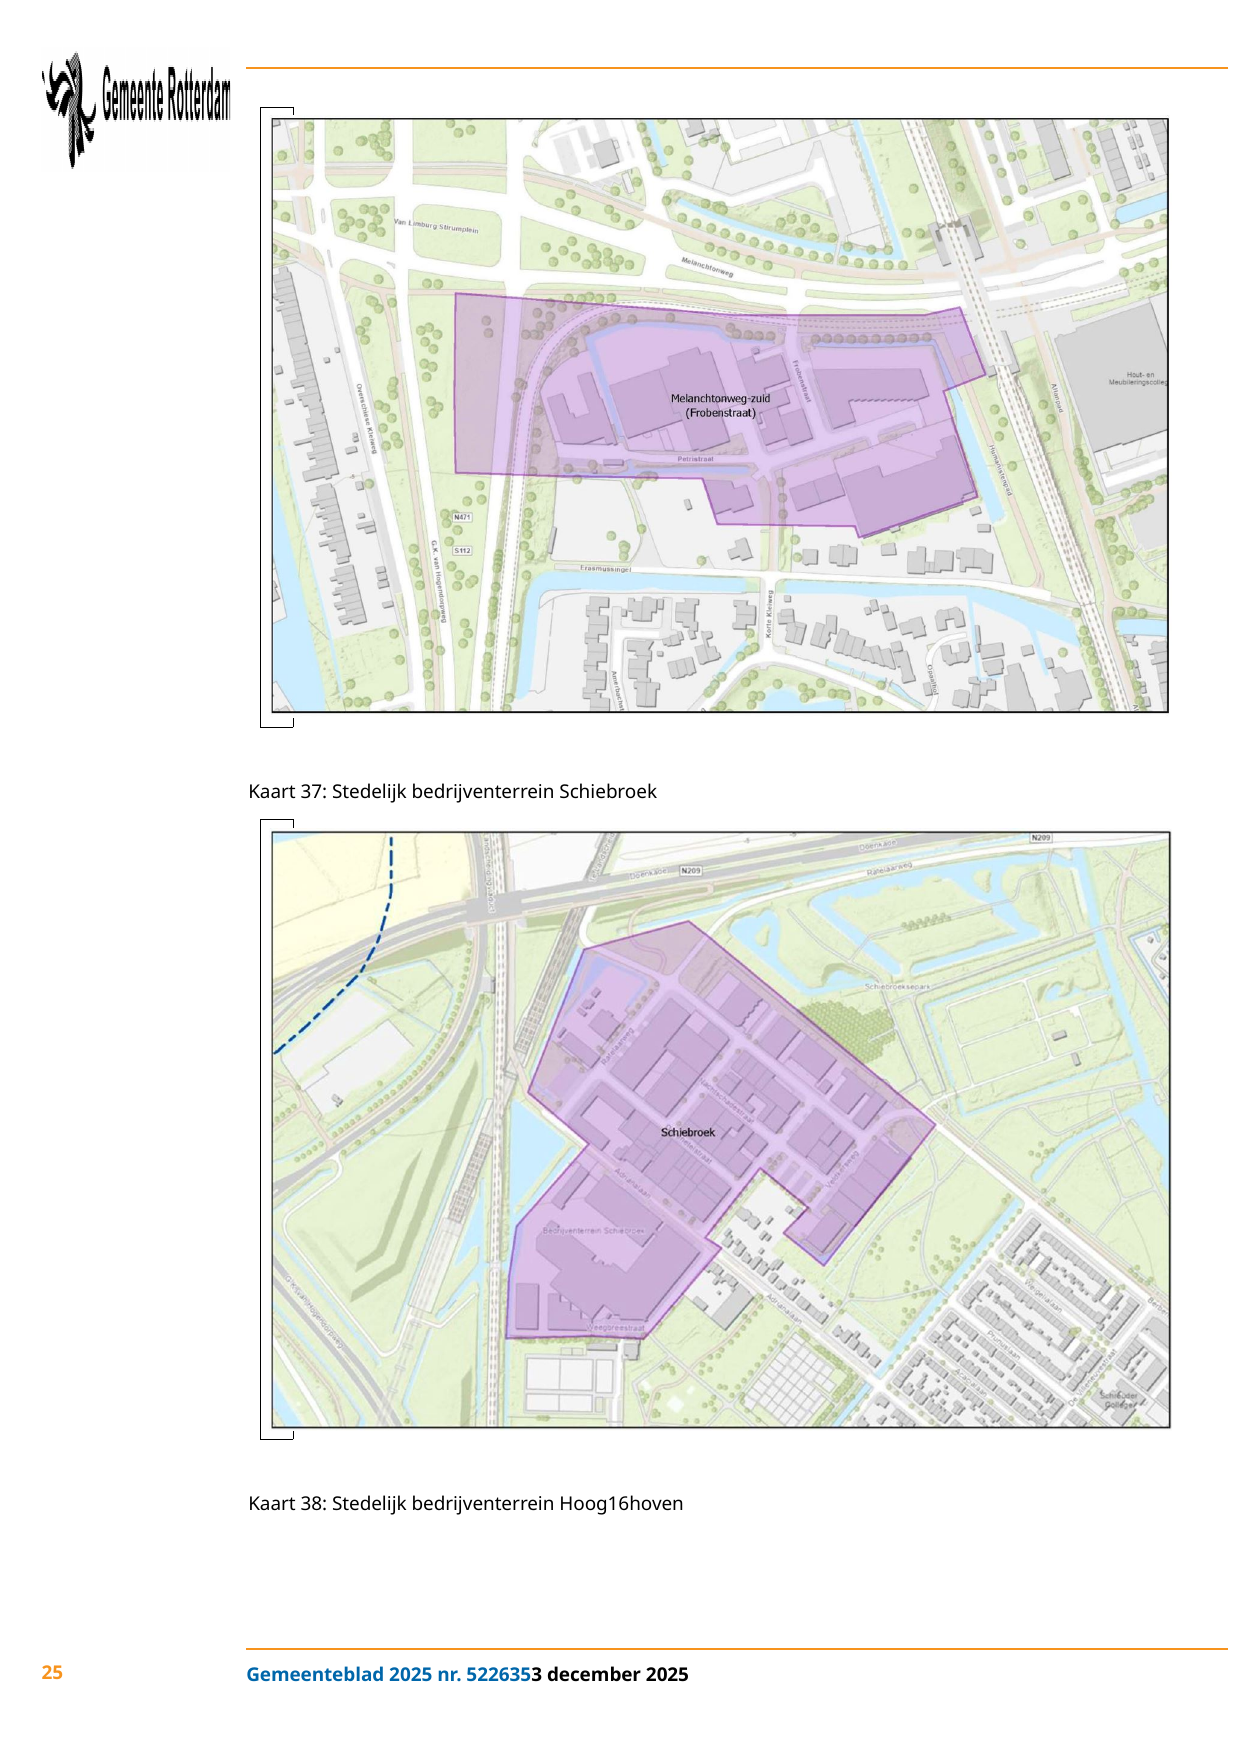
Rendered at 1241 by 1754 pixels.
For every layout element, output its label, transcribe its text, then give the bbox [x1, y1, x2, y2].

picture [268, 828, 1173, 1431]
picture [41, 47, 231, 172]
text Kaart 38: Stedelijk bedrijventerrein Hoog16hoven [248, 1490, 1152, 1516]
picture [268, 115, 1173, 718]
text Kaart 37: Stedelijk bedrijventerrein Schiebroek [248, 778, 1152, 804]
